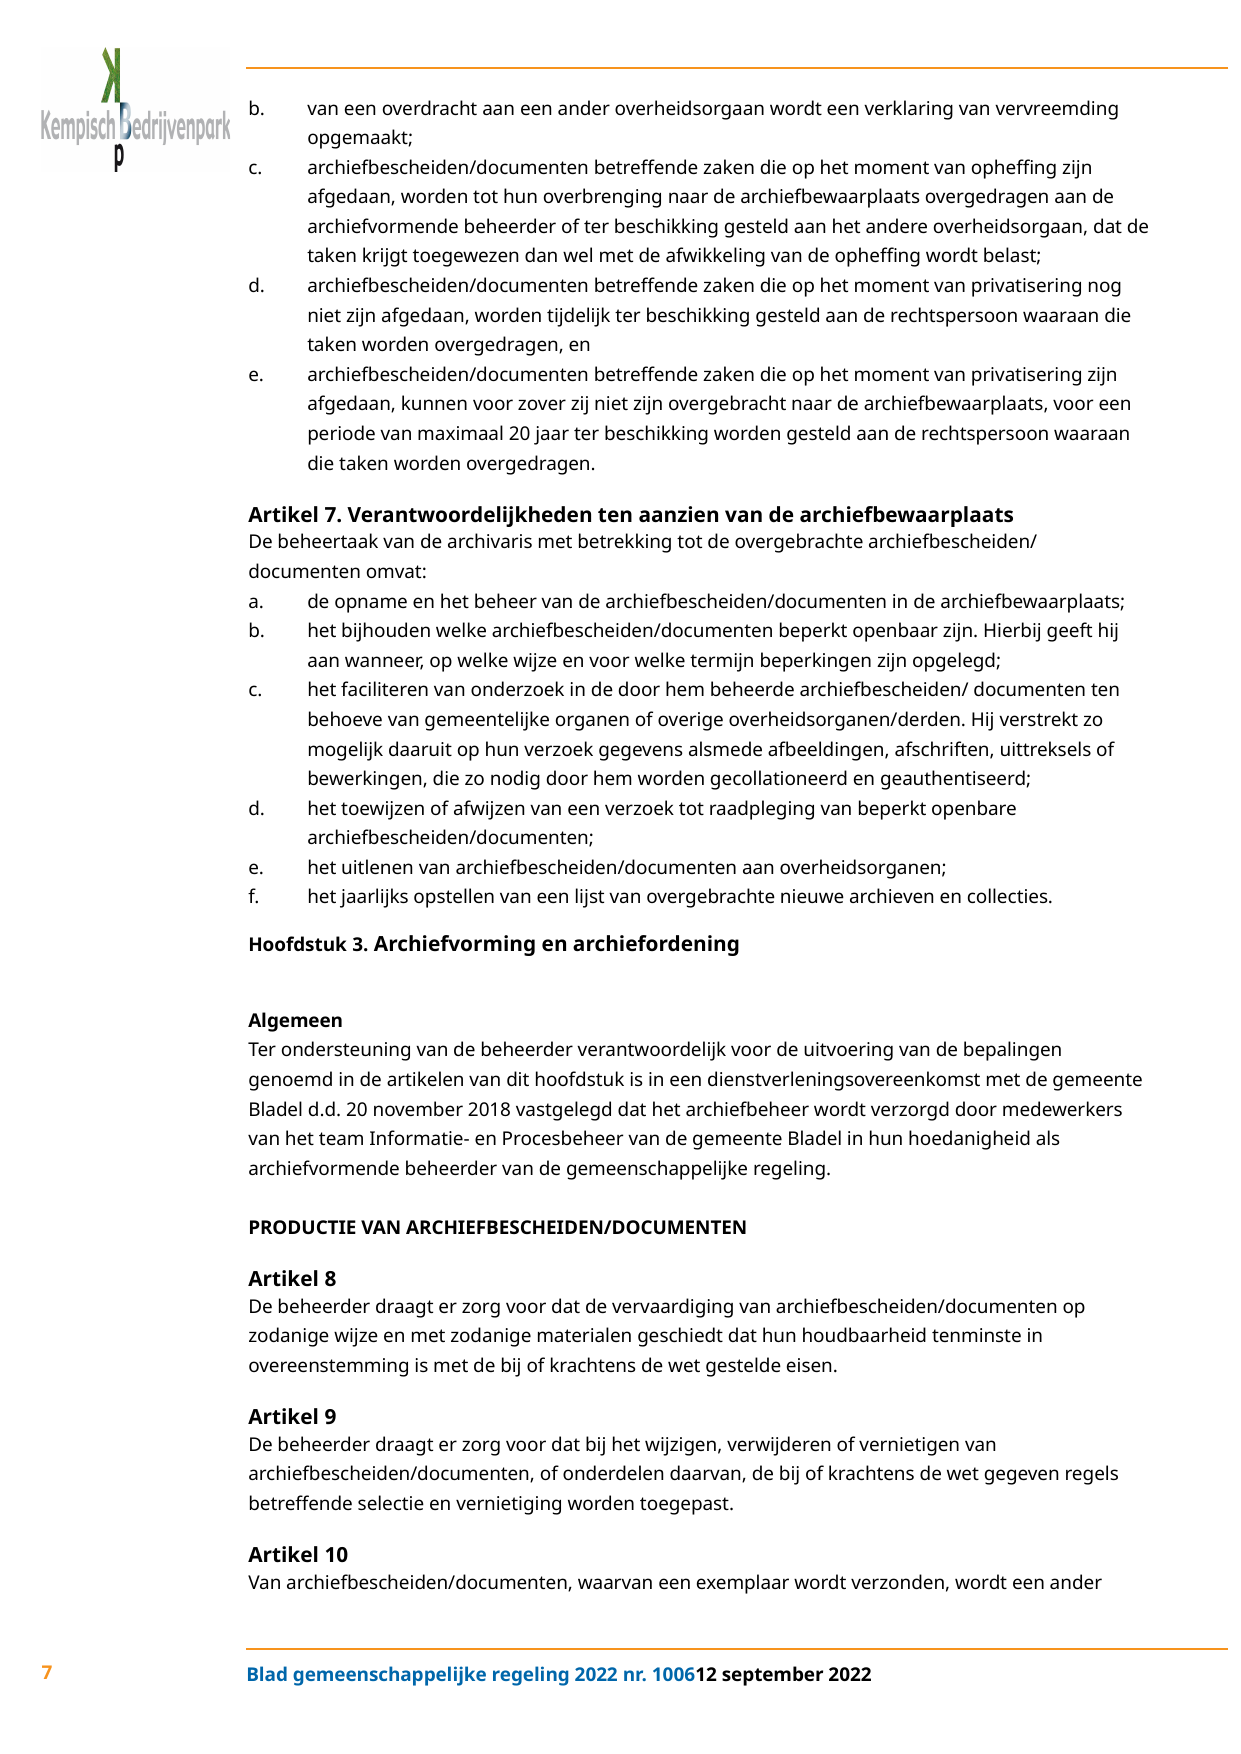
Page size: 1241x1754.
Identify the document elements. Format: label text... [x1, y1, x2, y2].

text De beheerder draagt er zorg voor dat bij het wijzigen, verwijderen of vernietigen van archiefbescheiden/documenten, of onderdelen daarvan, de bij of krachtens de wet gegeven regels betreffende selectie en vernietiging worden toegepast. [248, 1431, 1152, 1516]
list archiefbescheiden/documenten betreffende zaken die op het moment van opheffing zijn afgedaan, worden tot hun overbrenging naar de archiefbewaarplaats overgedragen aan de archiefvormende beheerder of ter beschikking gesteld aan het andere overheidsorgaan, dat de taken krijgt toegewezen dan wel met de afwikkeling van de opheffing wordt belast; [248, 154, 1152, 268]
text Algemeen [248, 1007, 1152, 1033]
list het bijhouden welke archiefbescheiden/documenten beperkt openbaar zijn. Hierbij geeft hij aan wanneer, op welke wijze en voor welke termijn beperkingen zijn opgelegd; [248, 617, 1152, 673]
text De beheerder draagt er zorg voor dat de vervaardiging van archiefbescheiden/documenten op zodanige wijze en met zodanige materialen geschiedt dat hun houdbaarheid tenminste in overeenstemming is met de bij of krachtens de wet gestelde eisen. [248, 1293, 1152, 1378]
text Artikel 10 [248, 1541, 1152, 1569]
list het uitlenen van archiefbescheiden/documenten aan overheidsorganen; [248, 854, 1152, 880]
list archiefbescheiden/documenten betreffende zaken die op het moment van privatisering nog niet zijn afgedaan, worden tijdelijk ter beschikking gesteld aan de rechtspersoon waaraan die taken worden overgedragen, en [248, 272, 1152, 357]
list het jaarlijks opstellen van een lijst van overgebrachte nieuwe archieven en collecties. [248, 884, 1152, 909]
list van een overdracht aan een ander overheidsorgaan wordt een verklaring van vervreemding opgemaakt; [248, 95, 1152, 150]
text Ter ondersteuning van de beheerder verantwoordelijk voor de uitvoering van de bepalingen genoemd in de artikelen van dit hoofdstuk is in een dienstverleningsovereenkomst met de gemeente Bladel d.d. 20 november 2018 vastgelegd dat het archiefbeheer wordt verzorgd door medewerkers van het team Informatie- en Procesbeheer van de gemeente Bladel in hun hoedanigheid als archiefvormende beheerder van de gemeenschappelijke regeling. [248, 1037, 1152, 1181]
text Artikel 7. Verantwoordelijkheden ten aanzien van de archiefbewaarplaats [248, 500, 1152, 529]
text Artikel 8 [248, 1264, 1152, 1293]
text De beheertaak van de archivaris met betrekking tot de overgebrachte archiefbescheiden/ documenten omvat: [248, 529, 1152, 584]
picture [41, 47, 231, 172]
text Hoofdstuk 3. Archiefvorming en archiefordening [248, 929, 1152, 958]
list het faciliteren van onderzoek in de door hem beheerde archiefbescheiden/ documenten ten behoeve van gemeentelijke organen of overige overheidsorganen/derden. Hij verstrekt zo mogelijk daaruit op hun verzoek gegevens alsmede afbeeldingen, afschriften, uittreksels of bewerkingen, die zo nodig door hem worden gecollationeerd en geauthentiseerd; [248, 677, 1152, 791]
text PRODUCTIE VAN ARCHIEFBESCHEIDEN/DOCUMENTEN [248, 1214, 1152, 1240]
text Van archiefbescheiden/documenten, waarvan een exemplaar wordt verzonden, wordt een ander [248, 1569, 1152, 1595]
list het toewijzen of afwijzen van een verzoek tot raadpleging van beperkt openbare archiefbescheiden/documenten; [248, 795, 1152, 850]
list de opname en het beheer van de archiefbescheiden/documenten in de archiefbewaarplaats; [248, 588, 1152, 613]
text Artikel 9 [248, 1402, 1152, 1431]
list archiefbescheiden/documenten betreffende zaken die op het moment van privatisering zijn afgedaan, kunnen voor zover zij niet zijn overgebracht naar de archiefbewaarplaats, voor een periode van maximaal 20 jaar ter beschikking worden gesteld aan de rechtspersoon waaraan die taken worden overgedragen. [248, 361, 1152, 476]
